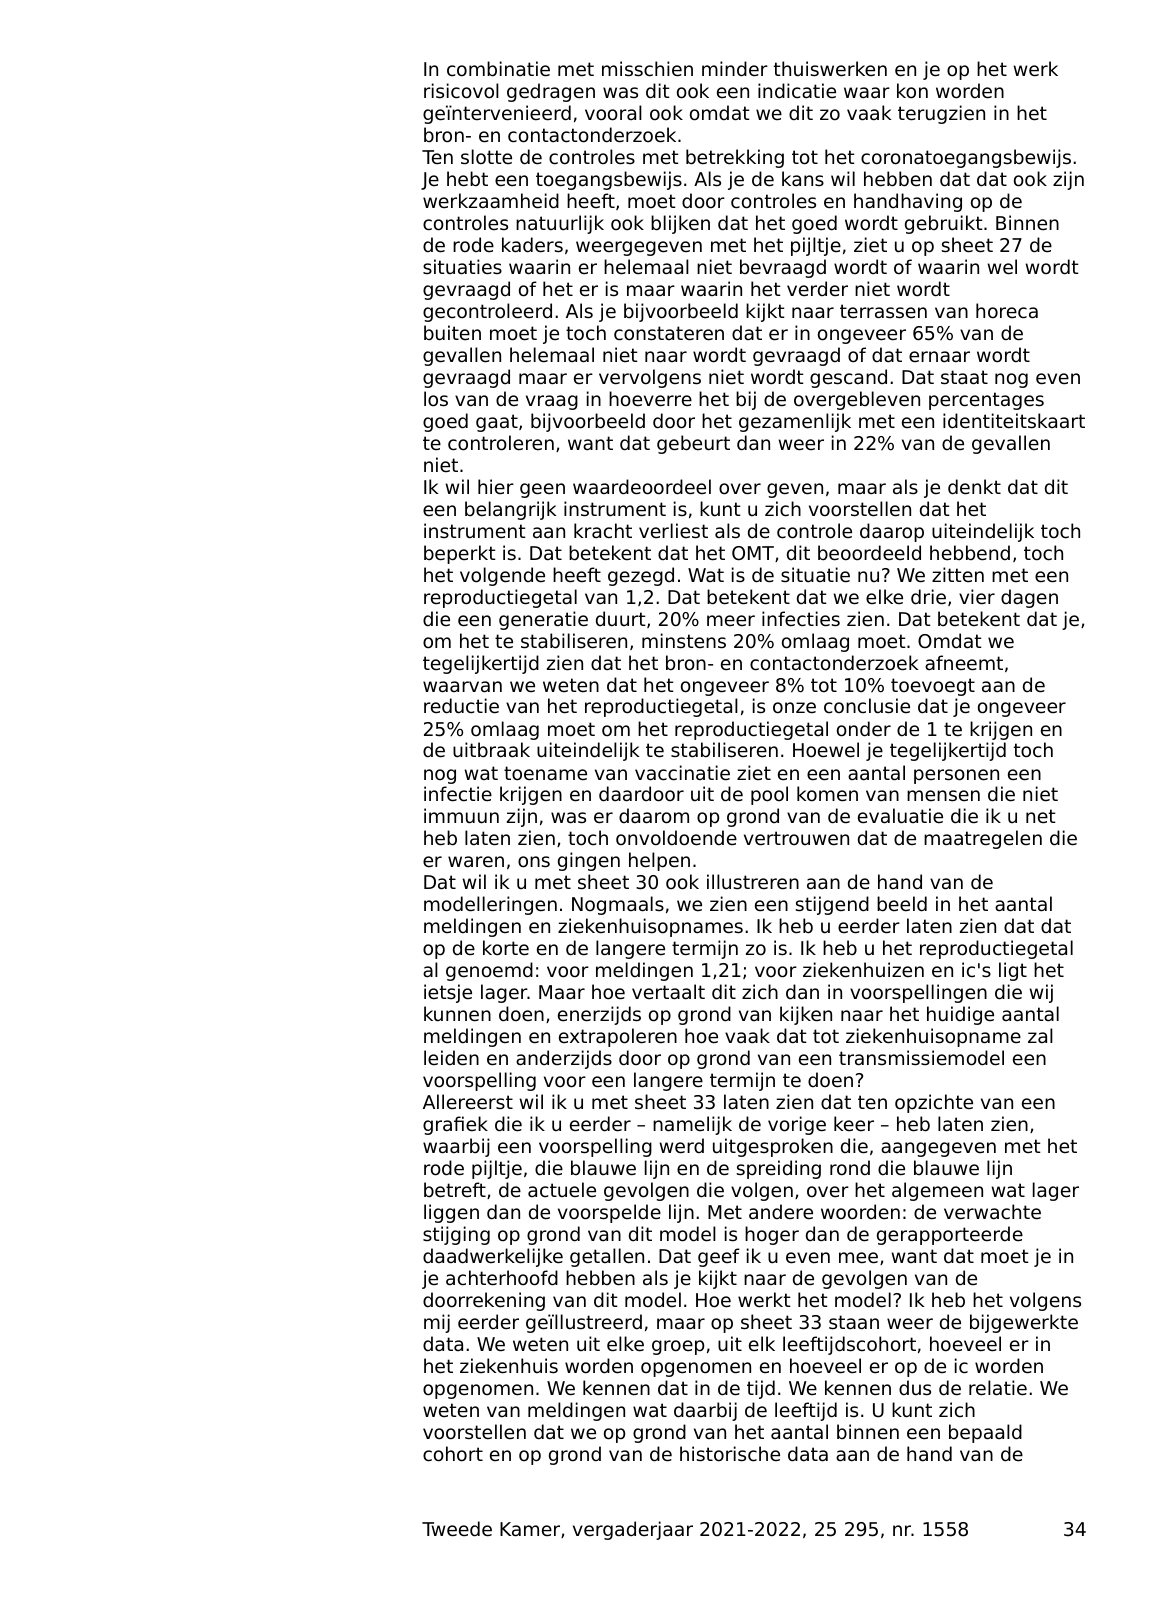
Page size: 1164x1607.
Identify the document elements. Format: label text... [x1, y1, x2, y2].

text In combinatie met misschien minder thuiswerken en je op het werk risicovol gedragen was dit ook een indicatie waar kon worden geïntervenieerd, vooral ook omdat we dit zo vaak terugzien in het bron- en contactonderzoek. [422, 59, 1087, 147]
text Ik wil hier geen waardeoordeel over geven, maar als je denkt dat dit een belangrijk instrument is, kunt u zich voorstellen dat het instrument aan kracht verliest als de controle daarop uiteindelijk toch beperkt is. Dat betekent dat het OMT, dit beoordeeld hebbend, toch het volgende heeft gezegd. Wat is de situatie nu? We zitten met een reproductiegetal van 1,2. Dat betekent dat we elke drie, vier dagen die een generatie duurt, 20% meer infecties zien. Dat betekent dat je, om het te stabiliseren, minstens 20% omlaag moet. Omdat we tegelijkertijd zien dat het bron- en contactonderzoek afneemt, waarvan we weten dat het ongeveer 8% tot 10% toevoegt aan de reductie van het reproductiegetal, is onze conclusie dat je ongeveer 25% omlaag moet om het reproductiegetal onder de 1 te krijgen en de uitbraak uiteindelijk te stabiliseren. Hoewel je tegelijkertijd toch nog wat toename van vaccinatie ziet en een aantal personen een infectie krijgen en daardoor uit de pool komen van mensen die niet immuun zijn, was er daarom op grond van de evaluatie die ik u net heb laten zien, toch onvoldoende vertrouwen dat de maatregelen die er waren, ons gingen helpen. [422, 477, 1087, 872]
text Dat wil ik u met sheet 30 ook illustreren aan de hand van de modelleringen. Nogmaals, we zien een stijgend beeld in het aantal meldingen en ziekenhuisopnames. Ik heb u eerder laten zien dat dat op de korte en de langere termijn zo is. Ik heb u het reproductiegetal al genoemd: voor meldingen 1,21; voor ziekenhuizen en ic's ligt het ietsje lager. Maar hoe vertaalt dit zich dan in voorspellingen die wij kunnen doen, enerzijds op grond van kijken naar het huidige aantal meldingen en extrapoleren hoe vaak dat tot ziekenhuisopname zal leiden en anderzijds door op grond van een transmissiemodel een voorspelling voor een langere termijn te doen? [422, 872, 1087, 1092]
text Allereerst wil ik u met sheet 33 laten zien dat ten opzichte van een grafiek die ik u eerder – namelijk de vorige keer – heb laten zien, waarbij een voorspelling werd uitgesproken die, aangegeven met het rode pijltje, die blauwe lijn en de spreiding rond die blauwe lijn betreft, de actuele gevolgen die volgen, over het algemeen wat lager liggen dan de voorspelde lijn. Met andere woorden: de verwachte stijging op grond van dit model is hoger dan de gerapporteerde daadwerkelijke getallen. Dat geef ik u even mee, want dat moet je in je achterhoofd hebben als je kijkt naar de gevolgen van de doorrekening van dit model. Hoe werkt het model? Ik heb het volgens mij eerder geïllustreerd, maar op sheet 33 staan weer de bijgewerkte data. We weten uit elke groep, uit elk leeftijdscohort, hoeveel er in het ziekenhuis worden opgenomen en hoeveel er op de ic worden opgenomen. We kennen dat in de tijd. We kennen dus de relatie. We weten van meldingen wat daarbij de leeftijd is. U kunt zich voorstellen dat we op grond van het aantal binnen een bepaald cohort en op grond van de historische data aan de hand van de [422, 1092, 1087, 1466]
text Ten slotte de controles met betrekking tot het coronatoegangsbewijs. Je hebt een toegangsbewijs. Als je de kans wil hebben dat dat ook zijn werkzaamheid heeft, moet door controles en handhaving op de controles natuurlijk ook blijken dat het goed wordt gebruikt. Binnen de rode kaders, weergegeven met het pijltje, ziet u op sheet 27 de situaties waarin er helemaal niet bevraagd wordt of waarin wel wordt gevraagd of het er is maar waarin het verder niet wordt gecontroleerd. Als je bijvoorbeeld kijkt naar terrassen van horeca buiten moet je toch constateren dat er in ongeveer 65% van de gevallen helemaal niet naar wordt gevraagd of dat ernaar wordt gevraagd maar er vervolgens niet wordt gescand. Dat staat nog even los van de vraag in hoeverre het bij de overgebleven percentages goed gaat, bijvoorbeeld door het gezamenlijk met een identiteitskaart te controleren, want dat gebeurt dan weer in 22% van de gevallen niet. [422, 147, 1087, 477]
